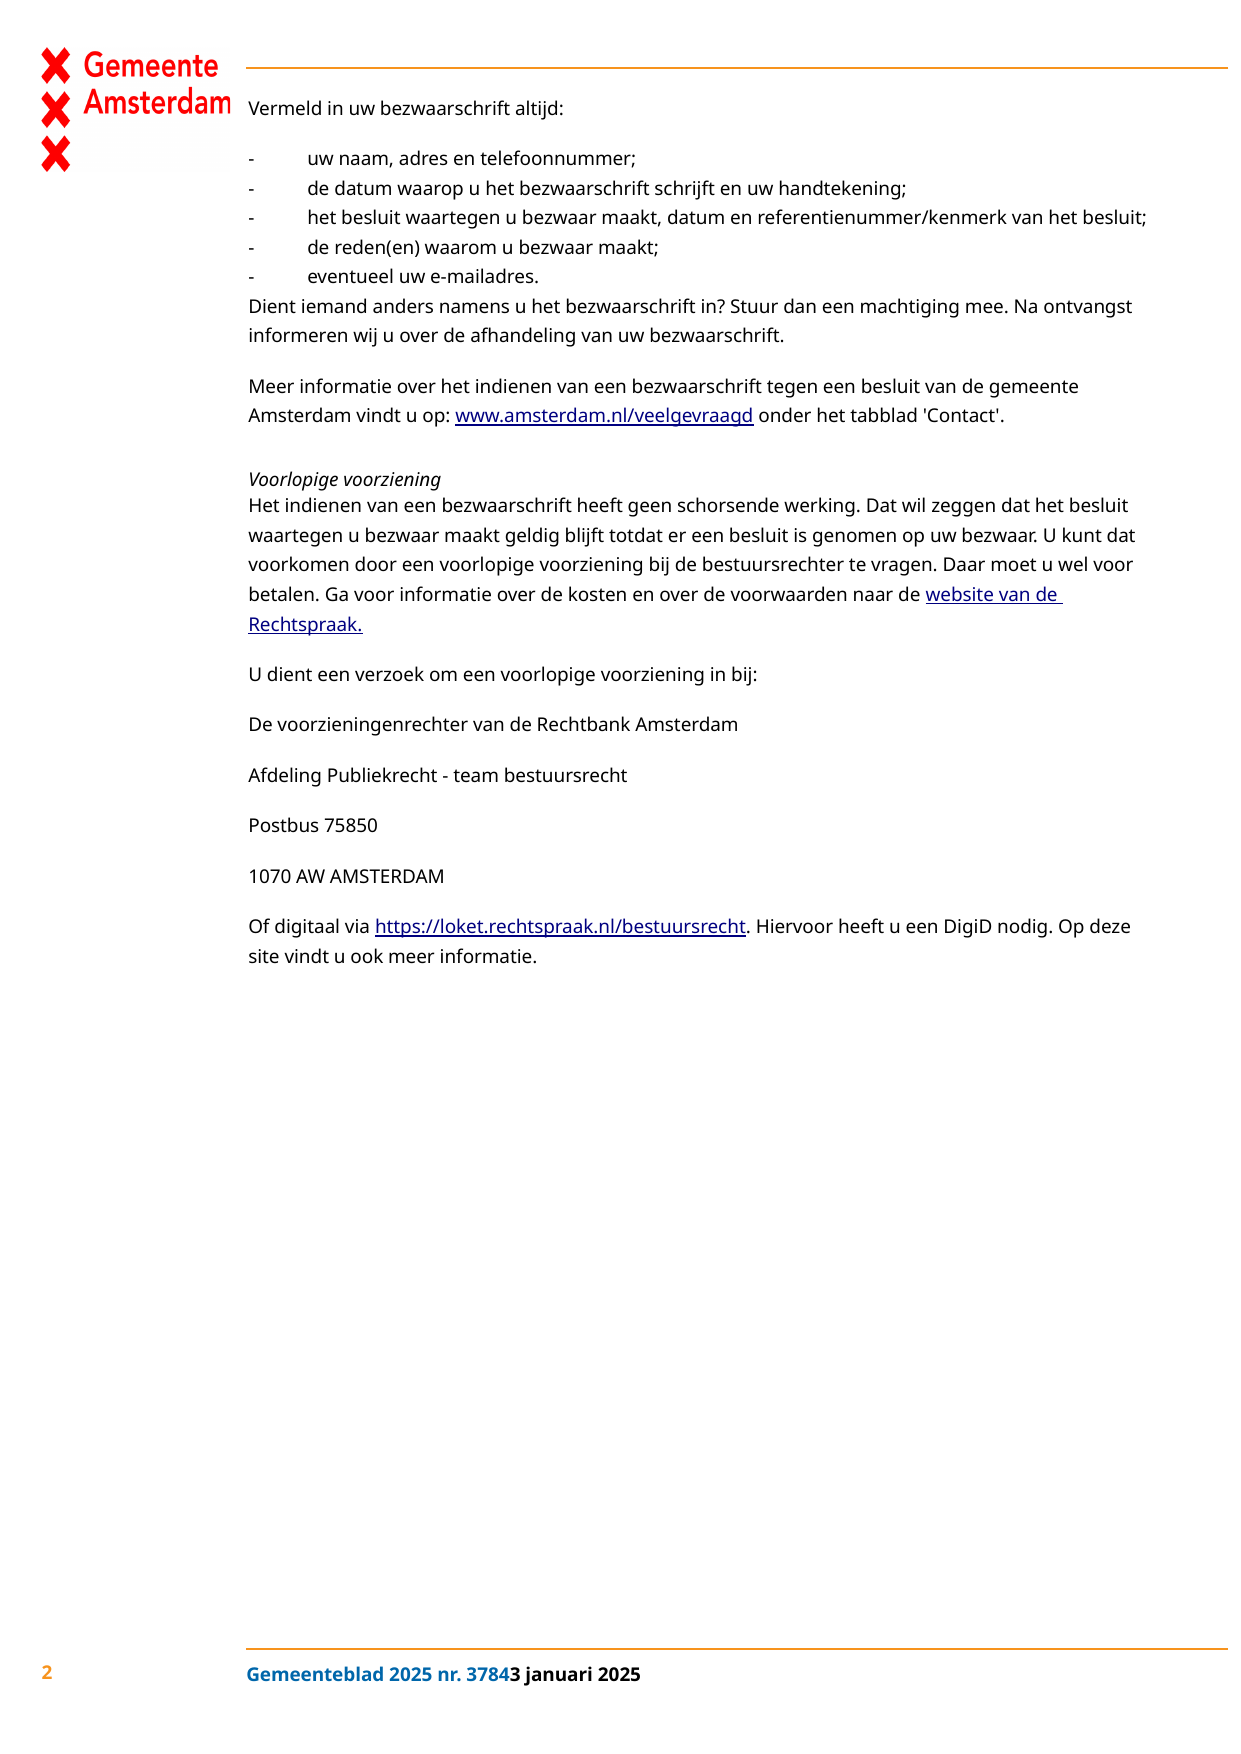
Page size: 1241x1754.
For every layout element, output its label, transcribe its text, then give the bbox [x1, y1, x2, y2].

text Postbus 75850 [248, 812, 1152, 838]
text Vermeld in uw bezwaarschrift altijd: [248, 95, 1152, 121]
text Of digitaal via https://loket.rechtspraak.nl/bestuursrecht. Hiervoor heeft u een DigiD nodig. Op deze site vindt u ook meer informatie. [248, 913, 1152, 968]
text 1070 AW AMSTERDAM [248, 863, 1152, 888]
text U dient een verzoek om een voorlopige voorziening in bij: [248, 661, 1152, 687]
list het besluit waartegen u bezwaar maakt, datum en referentienummer/kenmerk van het besluit; [248, 204, 1152, 230]
list de reden(en) waarom u bezwaar maakt; [248, 234, 1152, 260]
text Afdeling Publiekrecht - team bestuursrecht [248, 762, 1152, 788]
text Voorlopige voorziening [248, 467, 1152, 492]
picture [41, 47, 231, 172]
list eventueel uw e-mailadres. [248, 263, 1152, 289]
text Meer informatie over het indienen van een bezwaarschrift tegen een besluit van de gemeente Amsterdam vindt u op: www.amsterdam.nl/veelgevraagd onder het tabblad 'Contact'. [248, 373, 1152, 428]
text Het indienen van een bezwaarschrift heeft geen schorsende werking. Dat wil zeggen dat het besluit waartegen u bezwaar maakt geldig blijft totdat er een besluit is genomen op uw bezwaar. U kunt dat voorkomen door een voorlopige voorziening bij de bestuursrechter te vragen. Daar moet u wel voor betalen. Ga voor informatie over de kosten en over de voorwaarden naar de website van de Rechtspraak. [248, 492, 1152, 636]
list de datum waarop u het bezwaarschrift schrijft en uw handtekening; [248, 175, 1152, 201]
text De voorzieningenrechter van de Rechtbank Amsterdam [248, 712, 1152, 737]
text Dient iemand anders namens u het bezwaarschrift in? Stuur dan een machtiging mee. Na ontvangst informeren wij u over de afhandeling van uw bezwaarschrift. [248, 293, 1152, 348]
list uw naam, adres en telefoonnummer; [248, 145, 1152, 171]
